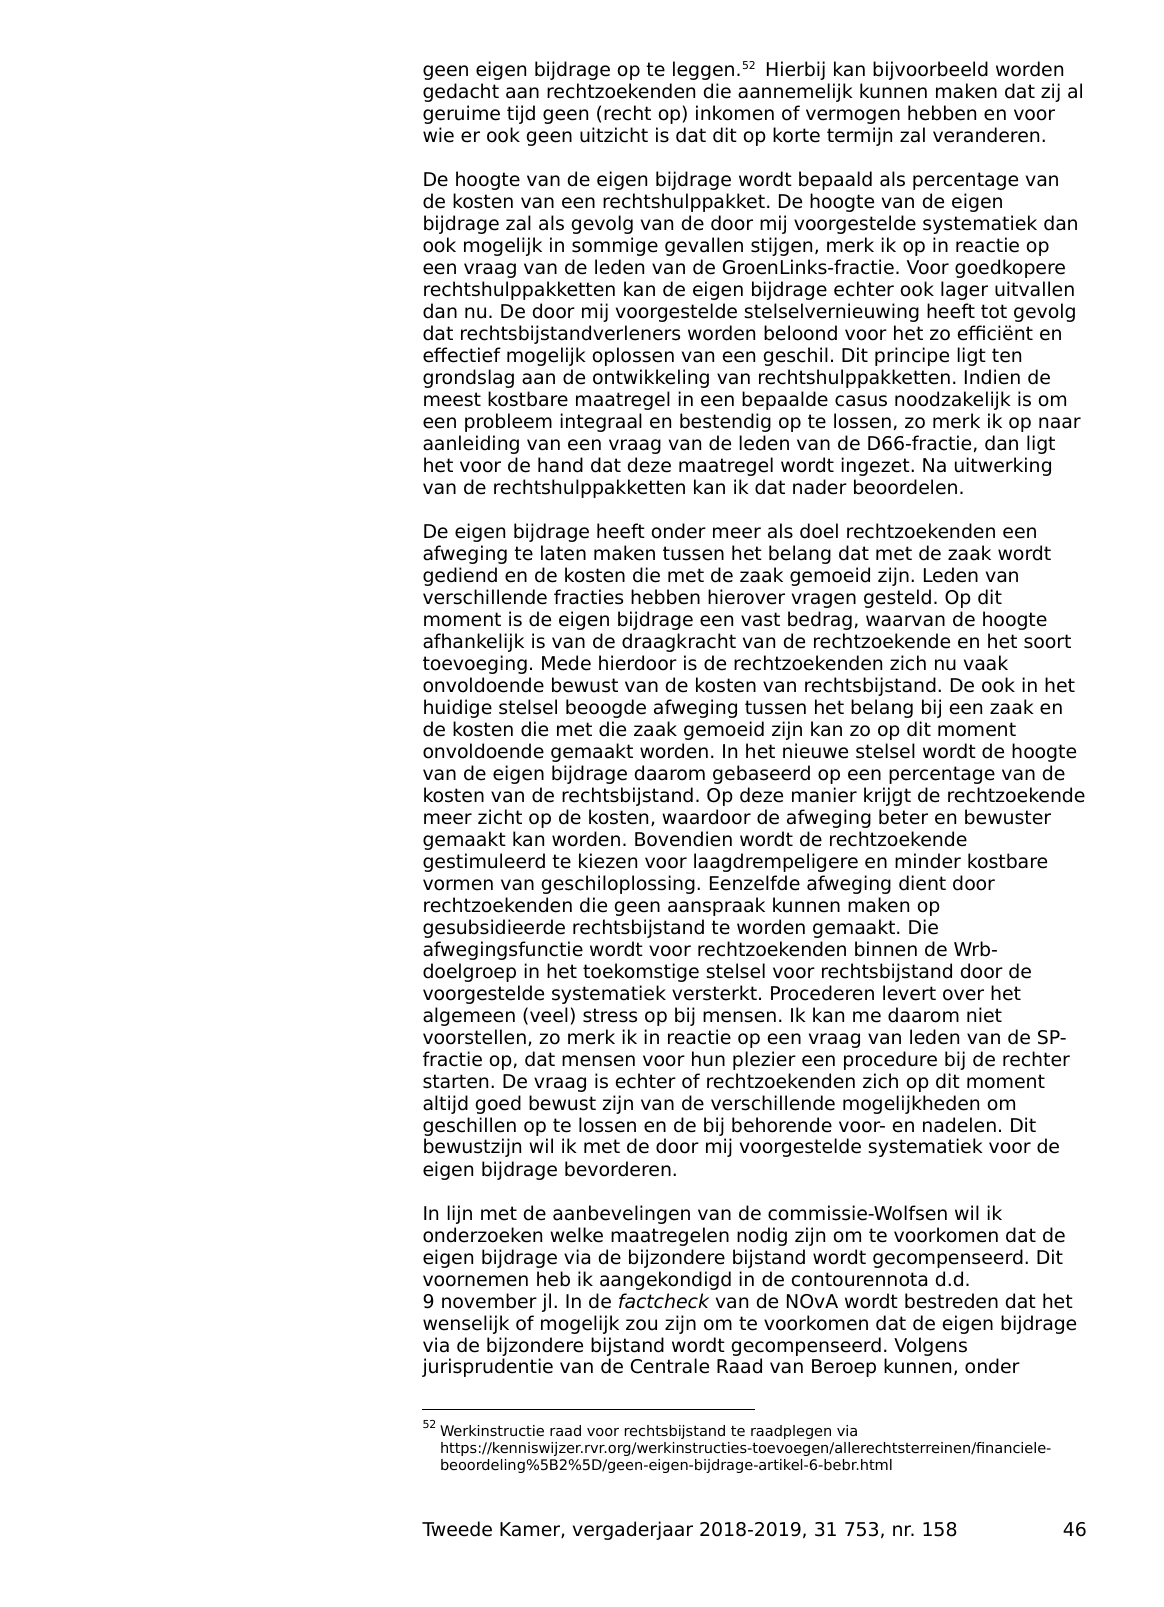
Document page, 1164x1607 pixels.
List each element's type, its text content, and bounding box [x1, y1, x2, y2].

text In lijn met de aanbevelingen van de commissie-Wolfsen wil ik onderzoeken welke maatregelen nodig zijn om te voorkomen dat de eigen bijdrage via de bijzondere bijstand wordt gecompenseerd. Dit voornemen heb ik aangekondigd in de contourennota d.d. 9 november jl. In de factcheck van de NOvA wordt bestreden dat het wenselijk of mogelijk zou zijn om te voorkomen dat de eigen bijdrage via de bijzondere bijstand wordt gecompenseerd. Volgens jurisprudentie van de Centrale Raad van Beroep kunnen, onder [422, 1203, 1087, 1378]
text geen eigen bijdrage op te leggen. Hierbij kan bijvoorbeeld worden gedacht aan rechtzoekenden die aannemelijk kunnen maken dat zij al geruime tijd geen (recht op) inkomen of vermogen hebben en voor wie er ook geen uitzicht is dat dit op korte termijn zal veranderen. [422, 59, 1087, 147]
text De hoogte van de eigen bijdrage wordt bepaald als percentage van de kosten van een rechtshulppakket. De hoogte van de eigen bijdrage zal als gevolg van de door mij voorgestelde systematiek dan ook mogelijk in sommige gevallen stijgen, merk ik op in reactie op een vraag van de leden van de GroenLinks-fractie. Voor goedkopere rechtshulppakketten kan de eigen bijdrage echter ook lager uitvallen dan nu. De door mij voorgestelde stelselvernieuwing heeft tot gevolg dat rechtsbijstandverleners worden beloond voor het zo efficiënt en effectief mogelijk oplossen van een geschil. Dit principe ligt ten grondslag aan de ontwikkeling van rechtshulppakketten. Indien de meest kostbare maatregel in een bepaalde casus noodzakelijk is om een probleem integraal en bestendig op te lossen, zo merk ik op naar aanleiding van een vraag van de leden van de D66-fractie, dan ligt het voor de hand dat deze maatregel wordt ingezet. Na uitwerking van de rechtshulppakketten kan ik dat nader beoordelen. [422, 169, 1087, 499]
text Werkinstructie raad voor rechtsbijstand te raadplegen via https://kenniswijzer.rvr.org/werkinstructies-toevoegen/allerechtsterreinen/financiele-beoordeling%5B2%5D/geen-eigen-bijdrage-artikel-6-bebr.html [422, 1418, 1087, 1474]
text De eigen bijdrage heeft onder meer als doel rechtzoekenden een afweging te laten maken tussen het belang dat met de zaak wordt gediend en de kosten die met de zaak gemoeid zijn. Leden van verschillende fracties hebben hierover vragen gesteld. Op dit moment is de eigen bijdrage een vast bedrag, waarvan de hoogte afhankelijk is van de draagkracht van de rechtzoekende en het soort toevoeging. Mede hierdoor is de rechtzoekenden zich nu vaak onvoldoende bewust van de kosten van rechtsbijstand. De ook in het huidige stelsel beoogde afweging tussen het belang bij een zaak en de kosten die met die zaak gemoeid zijn kan zo op dit moment onvoldoende gemaakt worden. In het nieuwe stelsel wordt de hoogte van de eigen bijdrage daarom gebaseerd op een percentage van de kosten van de rechtsbijstand. Op deze manier krijgt de rechtzoekende meer zicht op de kosten, waardoor de afweging beter en bewuster gemaakt kan worden. Bovendien wordt de rechtzoekende gestimuleerd te kiezen voor laagdrempeligere en minder kostbare vormen van geschiloplossing. Eenzelfde afweging dient door rechtzoekenden die geen aanspraak kunnen maken op gesubsidieerde rechtsbijstand te worden gemaakt. Die afwegingsfunctie wordt voor rechtzoekenden binnen de Wrb-doelgroep in het toekomstige stelsel voor rechtsbijstand door de voorgestelde systematiek versterkt. Procederen levert over het algemeen (veel) stress op bij mensen. Ik kan me daarom niet voorstellen, zo merk ik in reactie op een vraag van leden van de SP-fractie op, dat mensen voor hun plezier een procedure bij de rechter starten. De vraag is echter of rechtzoekenden zich op dit moment altijd goed bewust zijn van de verschillende mogelijkheden om geschillen op te lossen en de bij behorende voor- en nadelen. Dit bewustzijn wil ik met de door mij voorgestelde systematiek voor de eigen bijdrage bevorderen. [422, 521, 1087, 1180]
